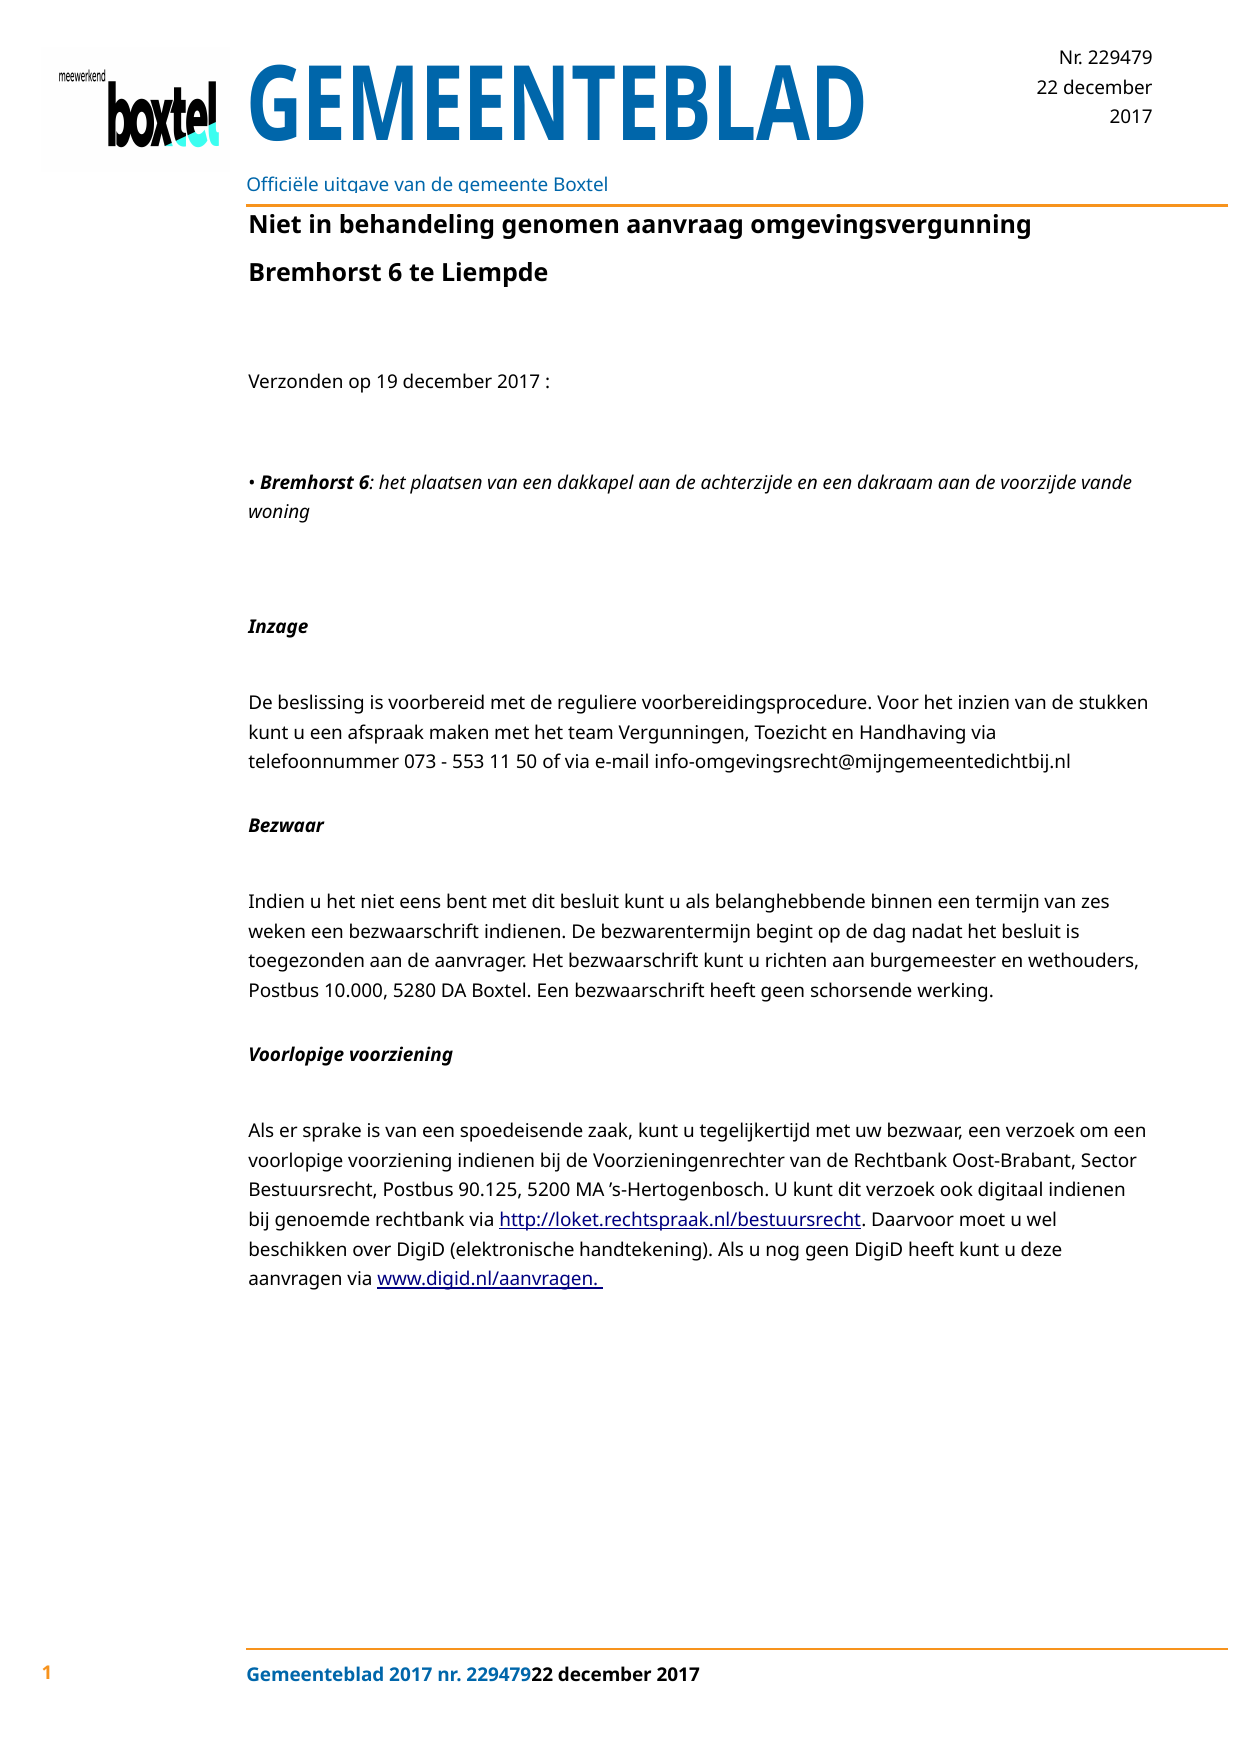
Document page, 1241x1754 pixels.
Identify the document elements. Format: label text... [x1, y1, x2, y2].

text Indien u het niet eens bent met dit besluit kunt u als belanghebbende binnen een termijn van zes weken een bezwaarschrift indienen. De bezwarentermijn begint op de dag nadat het besluit is toegezonden aan de aanvrager. Het bezwaarschrift kunt u richten aan burgemeester en wethouders, Postbus 10.000, 5280 DA Boxtel. Een bezwaarschrift heeft geen schorsende werking. [248, 888, 1152, 1003]
text Inzage [248, 613, 1152, 639]
text Verzonden op 19 december 2017 : [248, 368, 1152, 394]
text Niet in behandeling genomen aanvraag omgevingsvergunning Bremhorst 6 te Liempde [248, 207, 1152, 288]
text De beslissing is voorbereid met de reguliere voorbereidingsprocedure. Voor het inzien van de stukken kunt u een afspraak maken met het team Vergunningen, Toezicht en Handhaving via telefoonnummer 073 - 553 11 50 of via e-mail info-omgevingsrecht@mijngemeentedichtbij.nl [248, 689, 1152, 774]
text Bezwaar [248, 812, 1152, 838]
text Als er sprake is van een spoedeisende zaak, kunt u tegelijkertijd met uw bezwaar, een verzoek om een voorlopige voorziening indienen bij de Voorzieningenrechter van de Rechtbank Oost-Brabant, Sector Bestuursrecht, Postbus 90.125, 5200 MA ’s-Hertogenbosch. U kunt dit verzoek ook digitaal indienen bij genoemde rechtbank via http://loket.rechtspraak.nl/bestuursrecht. Daarvoor moet u wel beschikken over DigiD (elektronische handtekening). Als u nog geen DigiD heeft kunt u deze aanvragen via www.digid.nl/aanvragen. [248, 1117, 1152, 1291]
picture [41, 47, 231, 172]
text Voorlopige voorziening [248, 1041, 1152, 1067]
text • Bremhorst 6: het plaatsen van een dakkapel aan de achterzijde en een dakraam aan de voorzijde vande woning [248, 469, 1152, 524]
